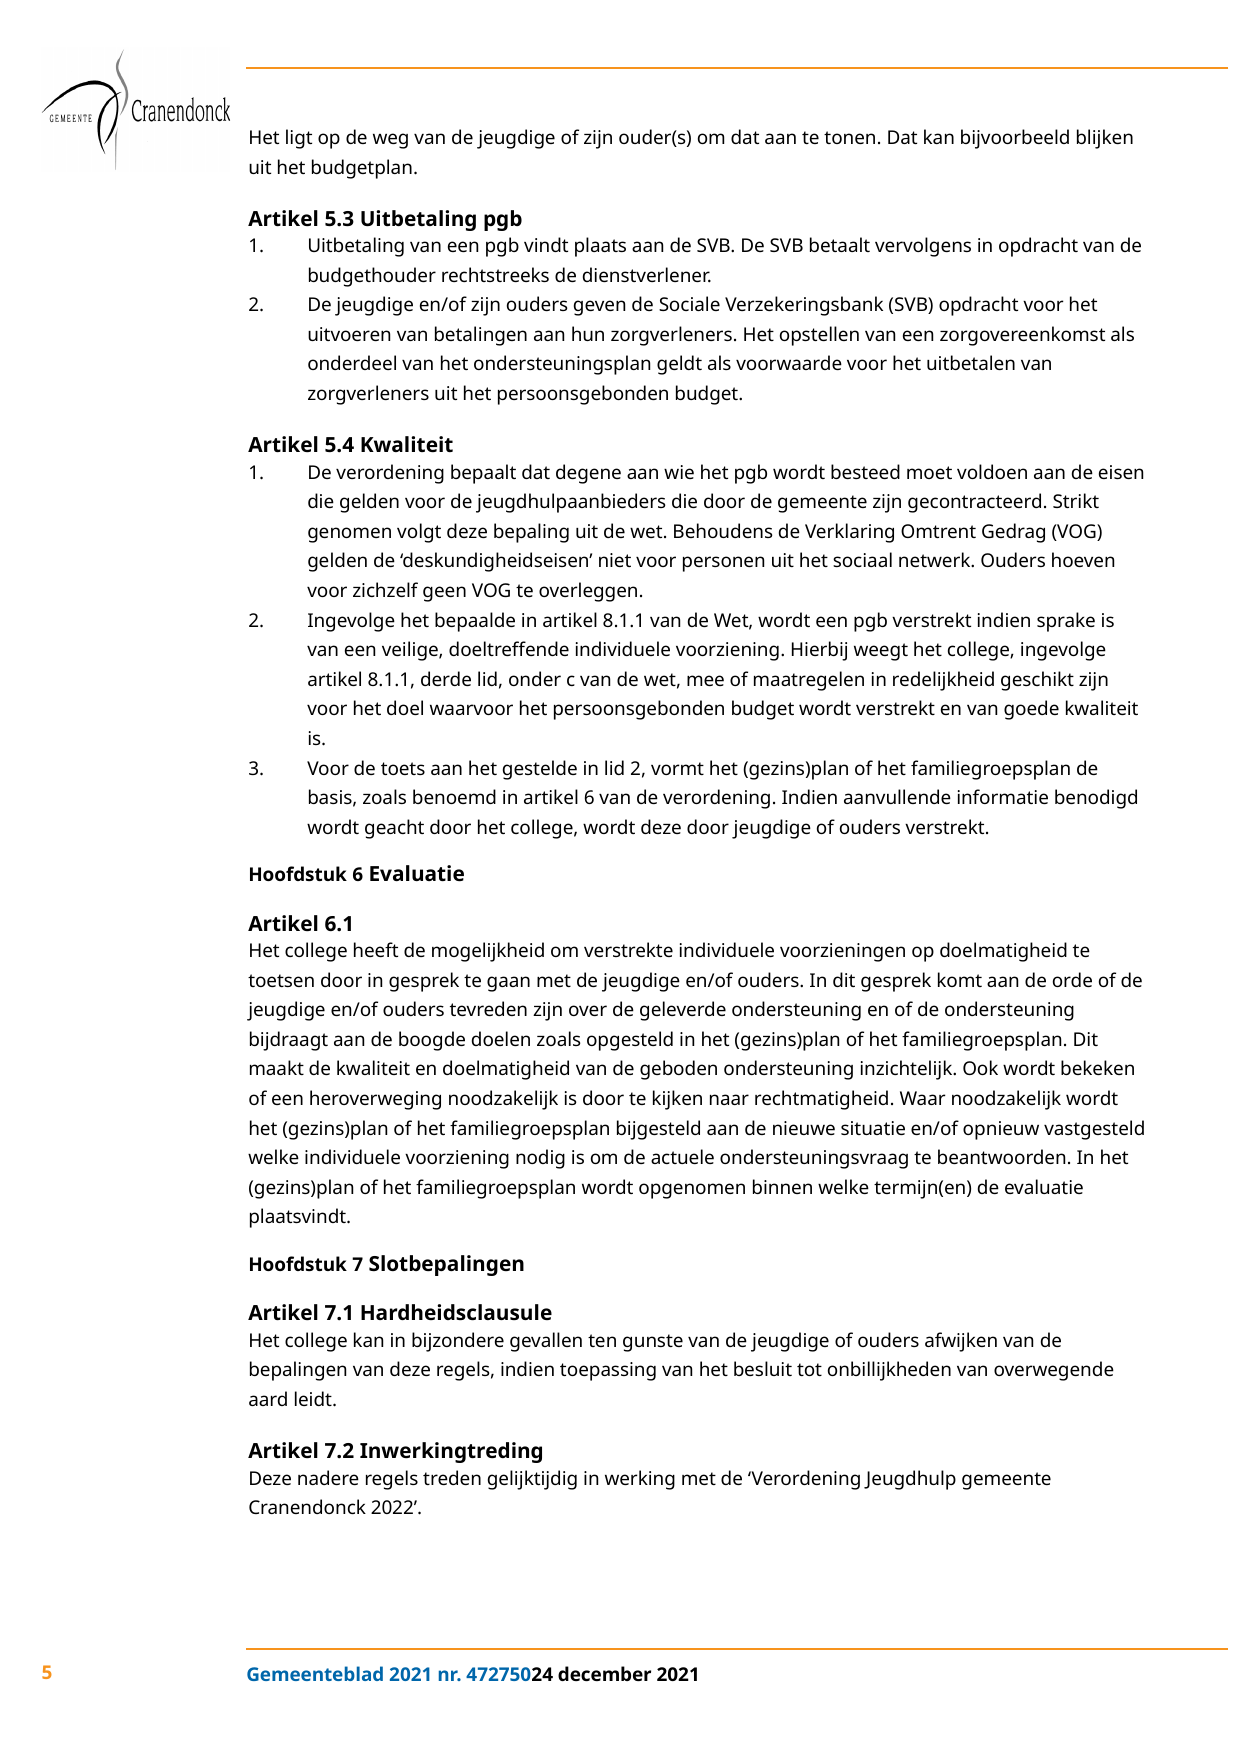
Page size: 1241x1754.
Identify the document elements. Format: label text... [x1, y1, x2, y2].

table_header Het ligt op de weg van de jeugdige of zijn ouder(s) om dat aan te tonen. Dat kan bijvoorbeeld blijken uit het budgetplan. [248, 95, 1152, 180]
picture [41, 47, 231, 172]
list De jeugdige en/of zijn ouders geven de Sociale Verzekeringsbank (SVB) opdracht voor het uitvoeren van betalingen aan hun zorgverleners. Het opstellen van een zorgovereenkomst als onderdeel van het ondersteuningsplan geldt als voorwaarde voor het uitbetalen van zorgverleners uit het persoonsgebonden budget. [248, 291, 1152, 406]
list Voor de toets aan het gestelde in lid 2, vormt het (gezins)plan of het familiegroepsplan de basis, zoals benoemd in artikel 6 van de verordening. Indien aanvullende informatie benodigd wordt geacht door het college, wordt deze door jeugdige of ouders verstrekt. [248, 755, 1152, 840]
text Artikel 7.1 Hardheidsclausule [248, 1298, 1152, 1327]
text Artikel 5.4 Kwaliteit [248, 431, 1152, 459]
text Deze nadere regels treden gelijktijdig in werking met de ‘Verordening Jeugdhulp gemeente Cranendonck 2022’. [248, 1465, 1152, 1520]
text Artikel 7.2 Inwerkingtreding [248, 1436, 1152, 1465]
text Het college heeft de mogelijkheid om verstrekte individuele voorzieningen op doelmatigheid te toetsen door in gesprek te gaan met de jeugdige en/of ouders. In dit gesprek komt aan de orde of de jeugdige en/of ouders tevreden zijn over de geleverde ondersteuning en of de ondersteuning bijdraagt aan de boogde doelen zoals opgesteld in het (gezins)plan of het familiegroepsplan. Dit maakt de kwaliteit en doelmatigheid van de geboden ondersteuning inzichtelijk. Ook wordt bekeken of een heroverweging noodzakelijk is door te kijken naar rechtmatigheid. Waar noodzakelijk wordt het (gezins)plan of het familiegroepsplan bijgesteld aan de nieuwe situatie en/of opnieuw vastgesteld welke individuele voorziening nodig is om de actuele ondersteuningsvraag te beantwoorden. In het (gezins)plan of het familiegroepsplan wordt opgenomen binnen welke termijn(en) de evaluatie plaatsvindt. [248, 937, 1152, 1229]
text Het college kan in bijzondere gevallen ten gunste van de jeugdige of ouders afwijken van de bepalingen van deze regels, indien toepassing van het besluit tot onbillijkheden van overwegende aard leidt. [248, 1327, 1152, 1412]
list Uitbetaling van een pgb vindt plaats aan de SVB. De SVB betaalt vervolgens in opdracht van de budgethouder rechtstreeks de dienstverlener. [248, 232, 1152, 287]
list De verordening bepaalt dat degene aan wie het pgb wordt besteed moet voldoen aan de eisen die gelden voor de jeugdhulpaanbieders die door de gemeente zijn gecontracteerd. Strikt genomen volgt deze bepaling uit de wet. Behoudens de Verklaring Omtrent Gedrag (VOG) gelden de ‘deskundigheidseisen’ niet voor personen uit het sociaal netwerk. Ouders hoeven voor zichzelf geen VOG te overleggen. [248, 459, 1152, 603]
text Artikel 6.1 [248, 909, 1152, 937]
text Artikel 5.3 Uitbetaling pgb [248, 204, 1152, 232]
text Hoofdstuk 7 Slotbepalingen [248, 1249, 1152, 1278]
list Ingevolge het bepaalde in artikel 8.1.1 van de Wet, wordt een pgb verstrekt indien sprake is van een veilige, doeltreffende individuele voorziening. Hierbij weegt het college, ingevolge artikel 8.1.1, derde lid, onder c van de wet, mee of maatregelen in redelijkheid geschikt zijn voor het doel waarvoor het persoonsgebonden budget wordt verstrekt en van goede kwaliteit is. [248, 607, 1152, 751]
text Hoofdstuk 6 Evaluatie [248, 859, 1152, 888]
